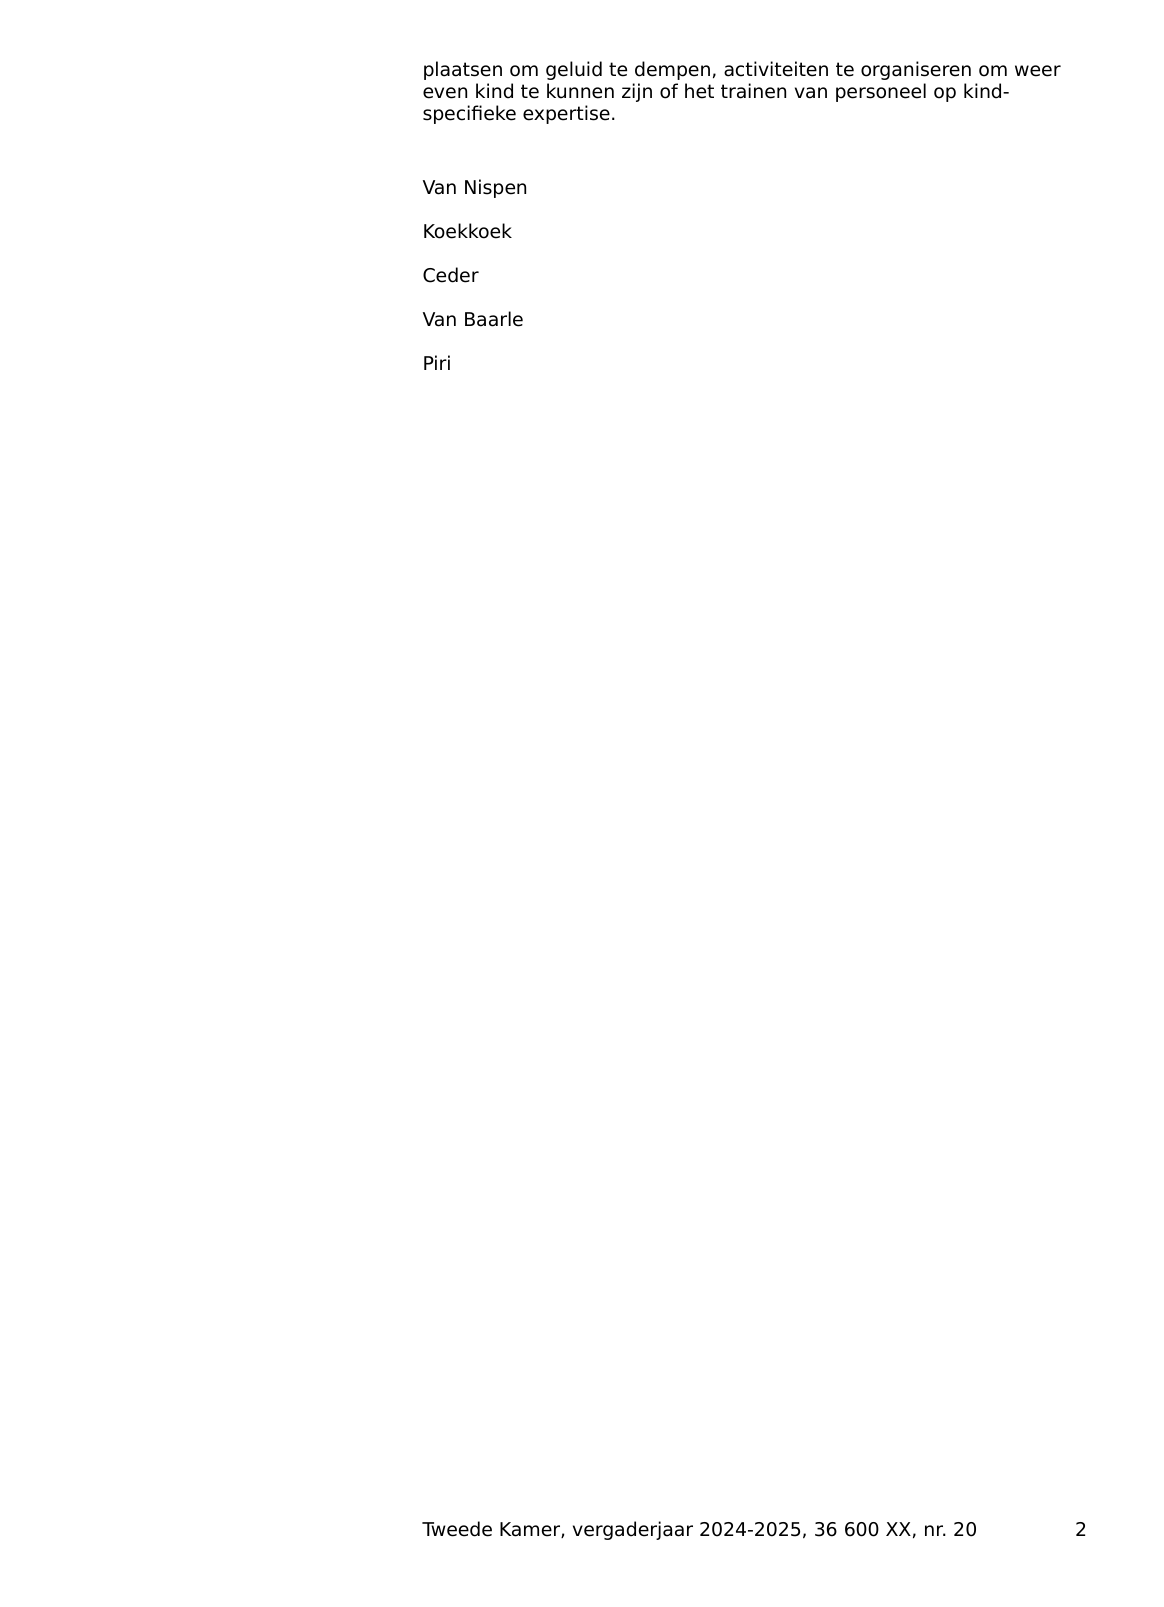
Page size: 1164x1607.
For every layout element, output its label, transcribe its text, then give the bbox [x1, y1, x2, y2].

text plaatsen om geluid te dempen, activiteiten te organiseren om weer even kind te kunnen zijn of het trainen van personeel op kind-specifieke expertise. [422, 59, 1087, 125]
text Van Nispen Koekkoek Ceder Van Baarle Piri [422, 155, 1087, 375]
